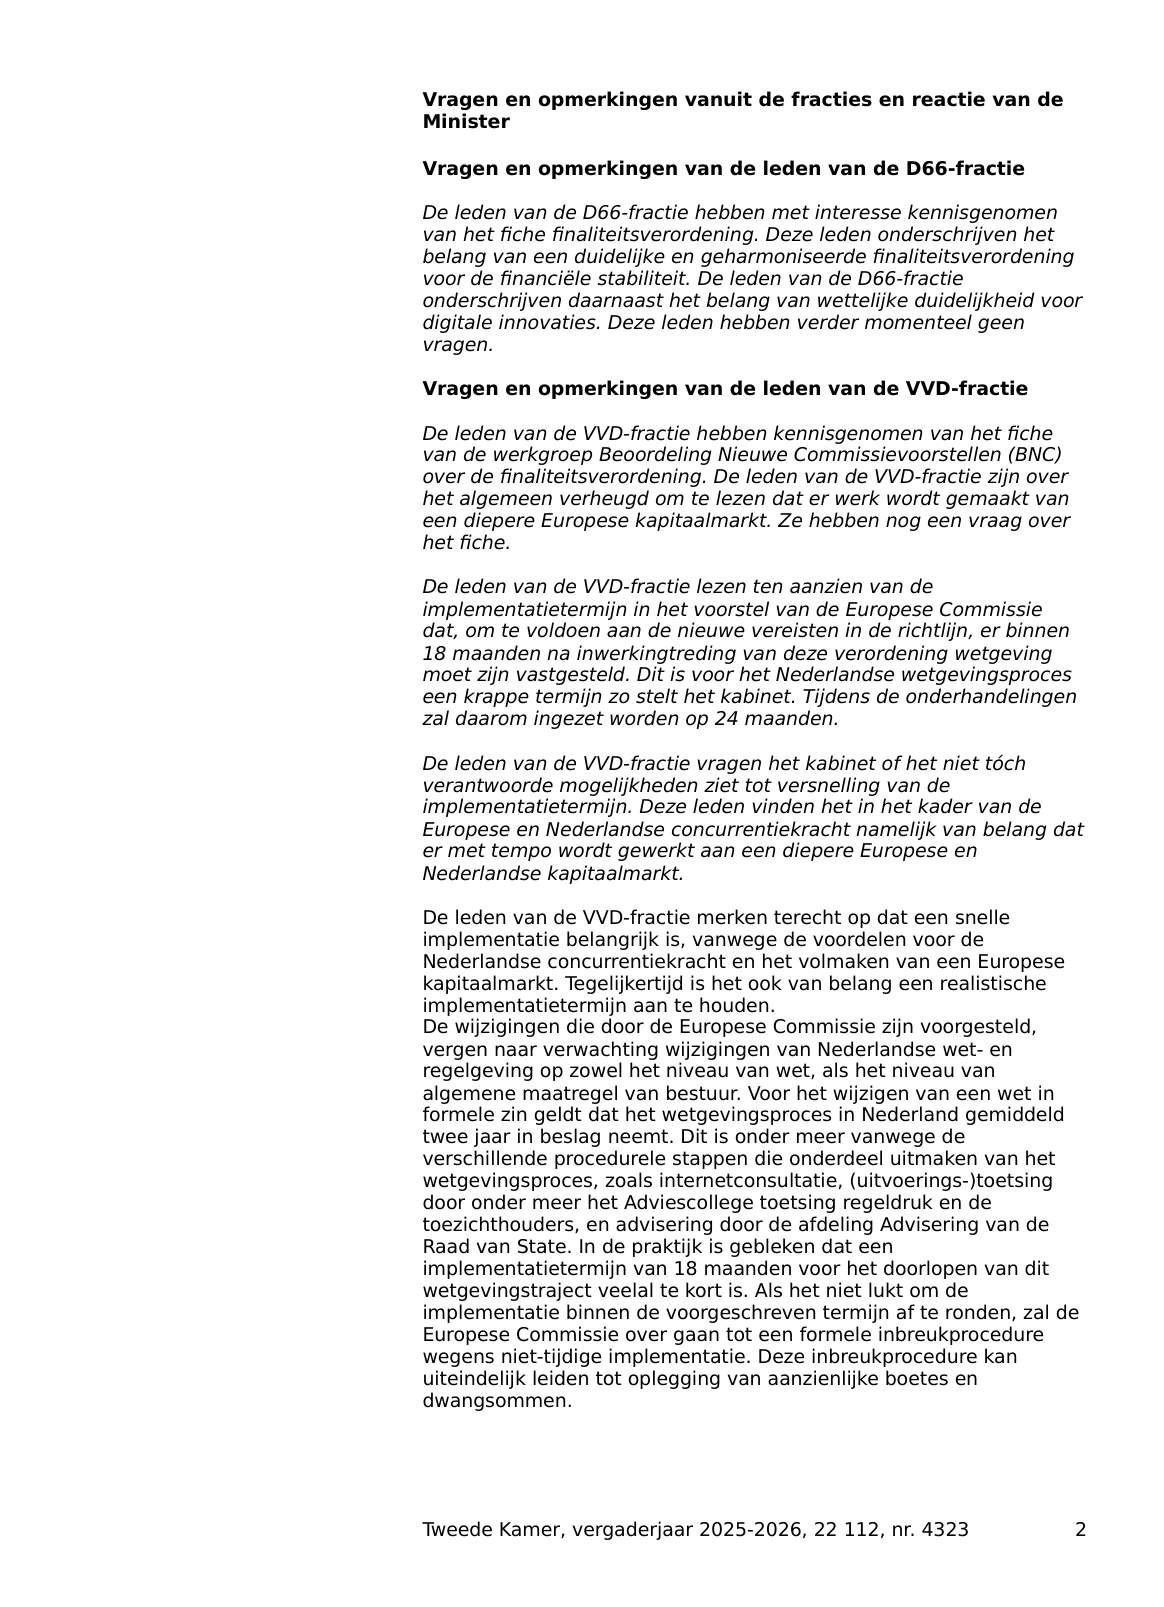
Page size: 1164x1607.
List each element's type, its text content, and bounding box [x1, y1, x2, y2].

text De leden van de VVD-fractie lezen ten aanzien van de implementatietermijn in het voorstel van de Europese Commissie dat, om te voldoen aan de nieuwe vereisten in de richtlijn, er binnen 18 maanden na inwerkingtreding van deze verordening wetgeving moet zijn vastgesteld. Dit is voor het Nederlandse wetgevingsproces een krappe termijn zo stelt het kabinet. Tijdens de onderhandelingen zal daarom ingezet worden op 24 maanden. [422, 576, 1087, 730]
text De leden van de D66-fractie hebben met interesse kennisgenomen van het fiche finaliteitsverordening. Deze leden onderschrijven het belang van een duidelijke en geharmoniseerde finaliteitsverordening voor de financiële stabiliteit. De leden van de D66-fractie onderschrijven daarnaast het belang van wettelijke duidelijkheid voor digitale innovaties. Deze leden hebben verder momenteel geen vragen. [422, 202, 1087, 356]
subtitle Vragen en opmerkingen vanuit de fracties en reactie van de Minister [422, 89, 1087, 133]
text De leden van de VVD-fractie vragen het kabinet of het niet tóch verantwoorde mogelijkheden ziet tot versnelling van de implementatietermijn. Deze leden vinden het in het kader van de Europese en Nederlandse concurrentiekracht namelijk van belang dat er met tempo wordt gewerkt aan een diepere Europese en Nederlandse kapitaalmarkt. [422, 752, 1087, 884]
text De leden van de VVD-fractie merken terecht op dat een snelle implementatie belangrijk is, vanwege de voordelen voor de Nederlandse concurrentiekracht en het volmaken van een Europese kapitaalmarkt. Tegelijkertijd is het ook van belang een realistische implementatietermijn aan te houden. [422, 907, 1087, 1016]
subtitle Vragen en opmerkingen van de leden van de D66-fractie [422, 158, 1087, 180]
text De leden van de VVD-fractie hebben kennisgenomen van het fiche van de werkgroep Beoordeling Nieuwe Commissievoorstellen (BNC) over de finaliteitsverordening. De leden van de VVD-fractie zijn over het algemeen verheugd om te lezen dat er werk wordt gemaakt van een diepere Europese kapitaalmarkt. Ze hebben nog een vraag over het fiche. [422, 422, 1087, 554]
text De wijzigingen die door de Europese Commissie zijn voorgesteld, vergen naar verwachting wijzigingen van Nederlandse wet- en regelgeving op zowel het niveau van wet, als het niveau van algemene maatregel van bestuur. Voor het wijzigen van een wet in formele zin geldt dat het wetgevingsproces in Nederland gemiddeld twee jaar in beslag neemt. Dit is onder meer vanwege de verschillende procedurele stappen die onderdeel uitmaken van het wetgevingsproces, zoals internetconsultatie, (uitvoerings-)toetsing door onder meer het Adviescollege toetsing regeldruk en de toezichthouders, en advisering door de afdeling Advisering van de Raad van State. In de praktijk is gebleken dat een implementatietermijn van 18 maanden voor het doorlopen van dit wetgevingstraject veelal te kort is. Als het niet lukt om de implementatie binnen de voorgeschreven termijn af te ronden, zal de Europese Commissie over gaan tot een formele inbreukprocedure wegens niet-tijdige implementatie. Deze inbreukprocedure kan uiteindelijk leiden tot oplegging van aanzienlijke boetes en dwangsommen. [422, 1016, 1087, 1412]
subtitle Vragen en opmerkingen van de leden van de VVD-fractie [422, 378, 1087, 400]
